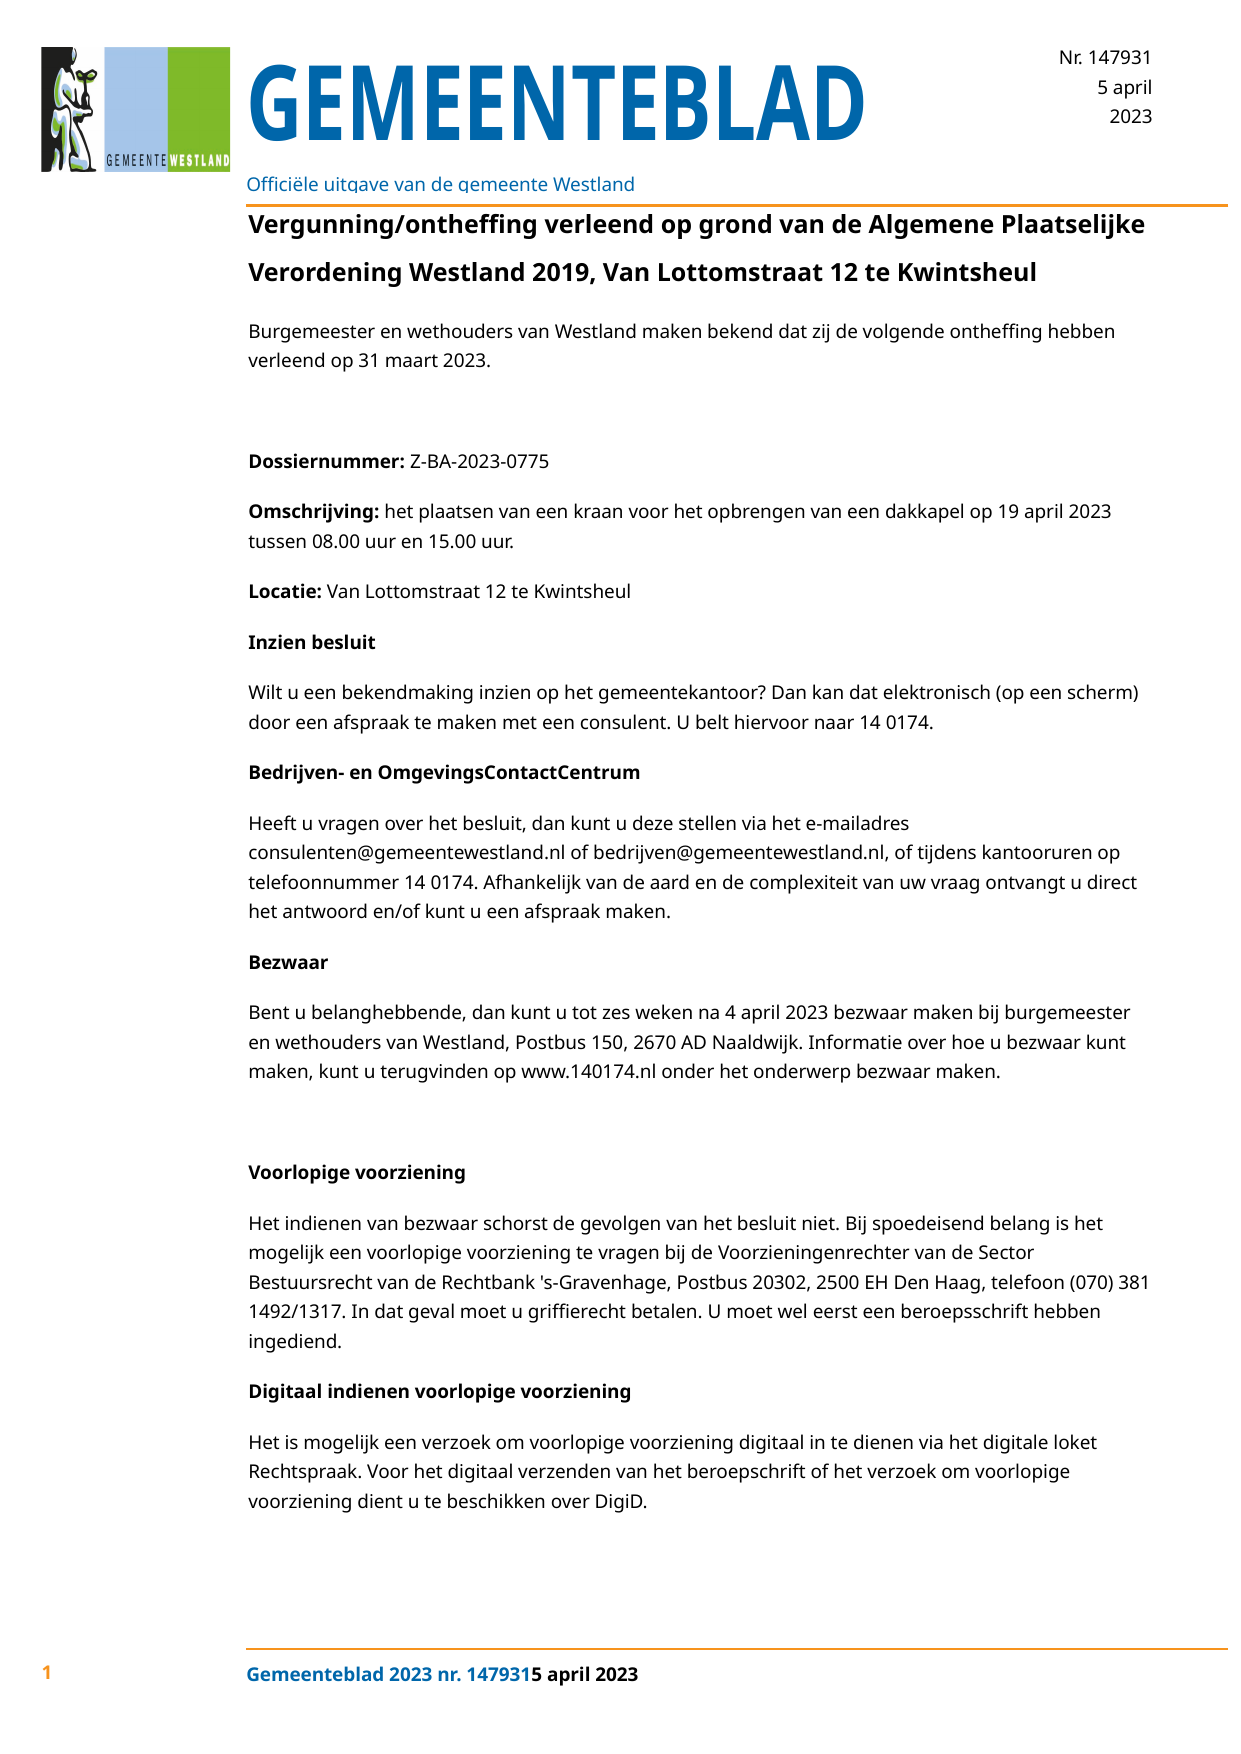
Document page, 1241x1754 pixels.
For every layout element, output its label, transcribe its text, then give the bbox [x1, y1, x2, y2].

text Locatie: Van Lottomstraat 12 te Kwintsheul [248, 579, 1152, 604]
text Het indienen van bezwaar schorst de gevolgen van het besluit niet. Bij spoedeisend belang is het mogelijk een voorlopige voorziening te vragen bij de Voorzieningenrechter van de Sector Bestuursrecht van de Rechtbank 's-Gravenhage, Postbus 20302, 2500 EH Den Haag, telefoon (070) 381 1492/1317. In dat geval moet u griffierecht betalen. U moet wel eerst een beroepsschrift hebben ingediend. [248, 1210, 1152, 1354]
text Dossiernummer: Z-BA-2023-0775 [248, 448, 1152, 474]
text Bedrijven- en OmgevingsContactCentrum [248, 759, 1152, 785]
text Omschrijving: het plaatsen van een kraan voor het opbrengen van een dakkapel op 19 april 2023 tussen 08.00 uur en 15.00 uur. [248, 499, 1152, 554]
text Vergunning/ontheffing verleend op grond van de Algemene Plaatselijke Verordening Westland 2019, Van Lottomstraat 12 te Kwintsheul [248, 207, 1152, 288]
text Bent u belanghebbende, dan kunt u tot zes weken na 4 april 2023 bezwaar maken bij burgemeester en wethouders van Westland, Postbus 150, 2670 AD Naaldwijk. Informatie over hoe u bezwaar kunt maken, kunt u terugvinden op www.140174.nl onder het onderwerp bezwaar maken. [248, 999, 1152, 1084]
text Wilt u een bekendmaking inzien op het gemeentekantoor? Dan kan dat elektronisch (op een scherm) door een afspraak te maken met een consulent. U belt hiervoor naar 14 0174. [248, 679, 1152, 735]
text Digitaal indienen voorlopige voorziening [248, 1379, 1152, 1404]
text Bezwaar [248, 949, 1152, 975]
picture [41, 47, 231, 172]
text Het is mogelijk een verzoek om voorlopige voorziening digitaal in te dienen via het digitale loket Rechtspraak. Voor het digitaal verzenden van het beroepschrift of het verzoek om voorlopige voorziening dient u te beschikken over DigiD. [248, 1429, 1152, 1514]
text Inzien besluit [248, 629, 1152, 655]
text Voorlopige voorziening [248, 1159, 1152, 1185]
text Heeft u vragen over het besluit, dan kunt u deze stellen via het e-mailadres consulenten@gemeentewestland.nl of bedrijven@gemeentewestland.nl, of tijdens kantooruren op telefoonnummer 14 0174. Afhankelijk van de aard en de complexiteit van uw vraag ontvangt u direct het antwoord en/of kunt u een afspraak maken. [248, 810, 1152, 924]
text Burgemeester en wethouders van Westland maken bekend dat zij de volgende ontheffing hebben verleend op 31 maart 2023. [248, 318, 1152, 373]
